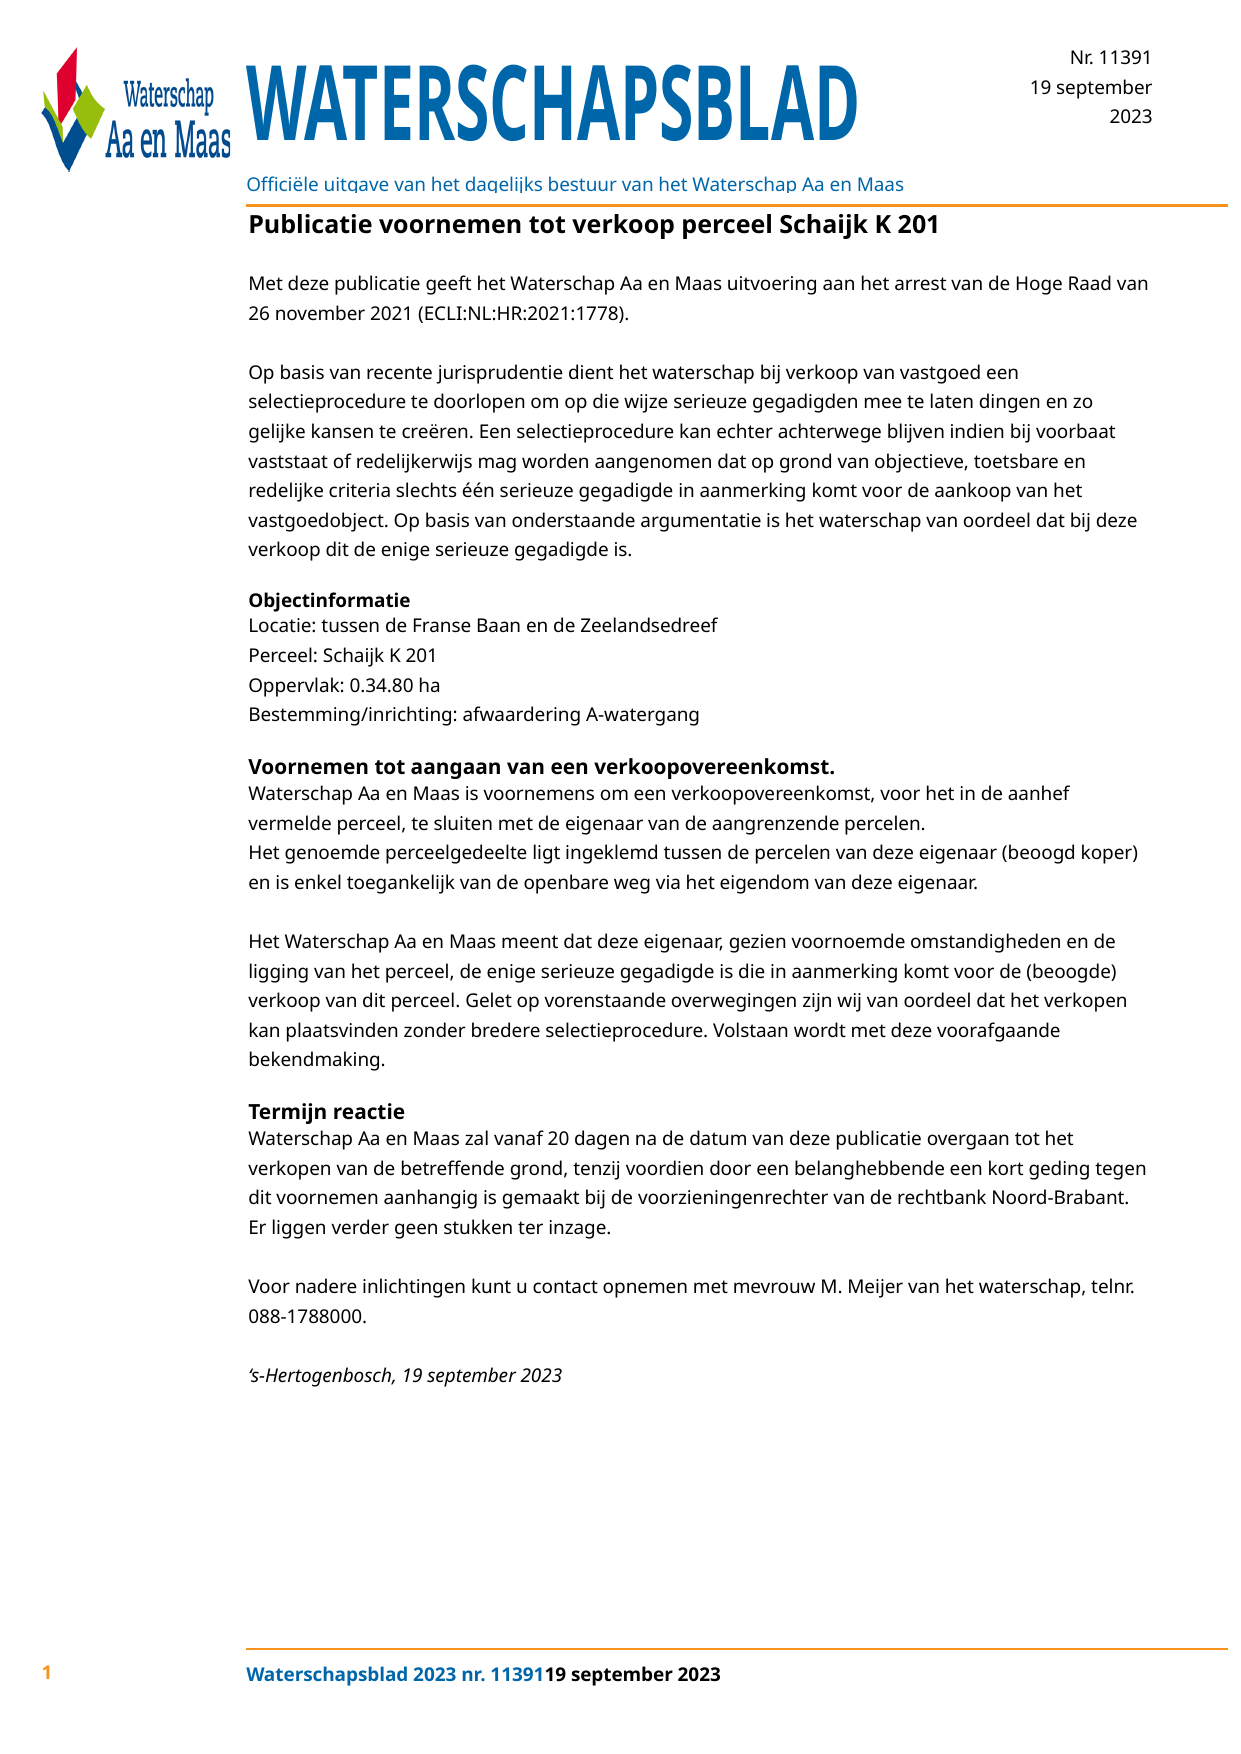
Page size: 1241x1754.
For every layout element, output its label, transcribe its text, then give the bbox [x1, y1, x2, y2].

text Oppervlak: 0.34.80 ha [248, 672, 1152, 698]
text ‘s-Hertogenbosch, 19 september 2023 [248, 1362, 1152, 1388]
text Publicatie voornemen tot verkoop perceel Schaijk K 201 [248, 207, 1152, 241]
text Perceel: Schaijk K 201 [248, 642, 1152, 668]
text Termijn reactie [248, 1097, 1152, 1125]
text Objectinformatie [248, 587, 1152, 613]
text Op basis van recente jurisprudentie dient het waterschap bij verkoop van vastgoed een selectieprocedure te doorlopen om op die wijze serieuze gegadigden mee te laten dingen en zo gelijke kansen te creëren. Een selectieprocedure kan echter achterwege blijven indien bij voorbaat vaststaat of redelijkerwijs mag worden aangenomen dat op grond van objectieve, toetsbare en redelijke criteria slechts één serieuze gegadigde in aanmerking komt voor de aankoop van het vastgoedobject. Op basis van onderstaande argumentatie is het waterschap van oordeel dat bij deze verkoop dit de enige serieuze gegadigde is. [248, 359, 1152, 562]
text Het Waterschap Aa en Maas meent dat deze eigenaar, gezien voornoemde omstandigheden en de ligging van het perceel, de enige serieuze gegadigde is die in aanmerking komt voor de (beoogde) verkoop van dit perceel. Gelet op vorenstaande overwegingen zijn wij van oordeel dat het verkopen kan plaatsvinden zonder bredere selectieprocedure. Volstaan wordt met deze voorafgaande bekendmaking. [248, 928, 1152, 1072]
text Waterschap Aa en Maas is voornemens om een verkoopovereenkomst, voor het in de aanhef vermelde perceel, te sluiten met de eigenaar van de aangrenzende percelen. [248, 780, 1152, 836]
text Met deze publicatie geeft het Waterschap Aa en Maas uitvoering aan het arrest van de Hoge Raad van 26 november 2021 (ECLI:NL:HR:2021:1778). [248, 270, 1152, 326]
text Het genoemde perceelgedeelte ligt ingeklemd tussen de percelen van deze eigenaar (beoogd koper) en is enkel toegankelijk van de openbare weg via het eigendom van deze eigenaar. [248, 839, 1152, 895]
text Bestemming/inrichting: afwaardering A-watergang [248, 701, 1152, 727]
text Waterschap Aa en Maas zal vanaf 20 dagen na de datum van deze publicatie overgaan tot het verkopen van de betreffende grond, tenzij voordien door een belanghebbende een kort geding tegen dit voornemen aanhangig is gemaakt bij de voorzieningenrechter van de rechtbank Noord-Brabant. Er liggen verder geen stukken ter inzage. [248, 1125, 1152, 1240]
picture [41, 47, 231, 172]
text Voornemen tot aangaan van een verkoopovereenkomst. [248, 752, 1152, 780]
text Locatie: tussen de Franse Baan en de Zeelandsedreef [248, 613, 1152, 638]
text Voor nadere inlichtingen kunt u contact opnemen met mevrouw M. Meijer van het waterschap, telnr. 088-1788000. [248, 1273, 1152, 1329]
